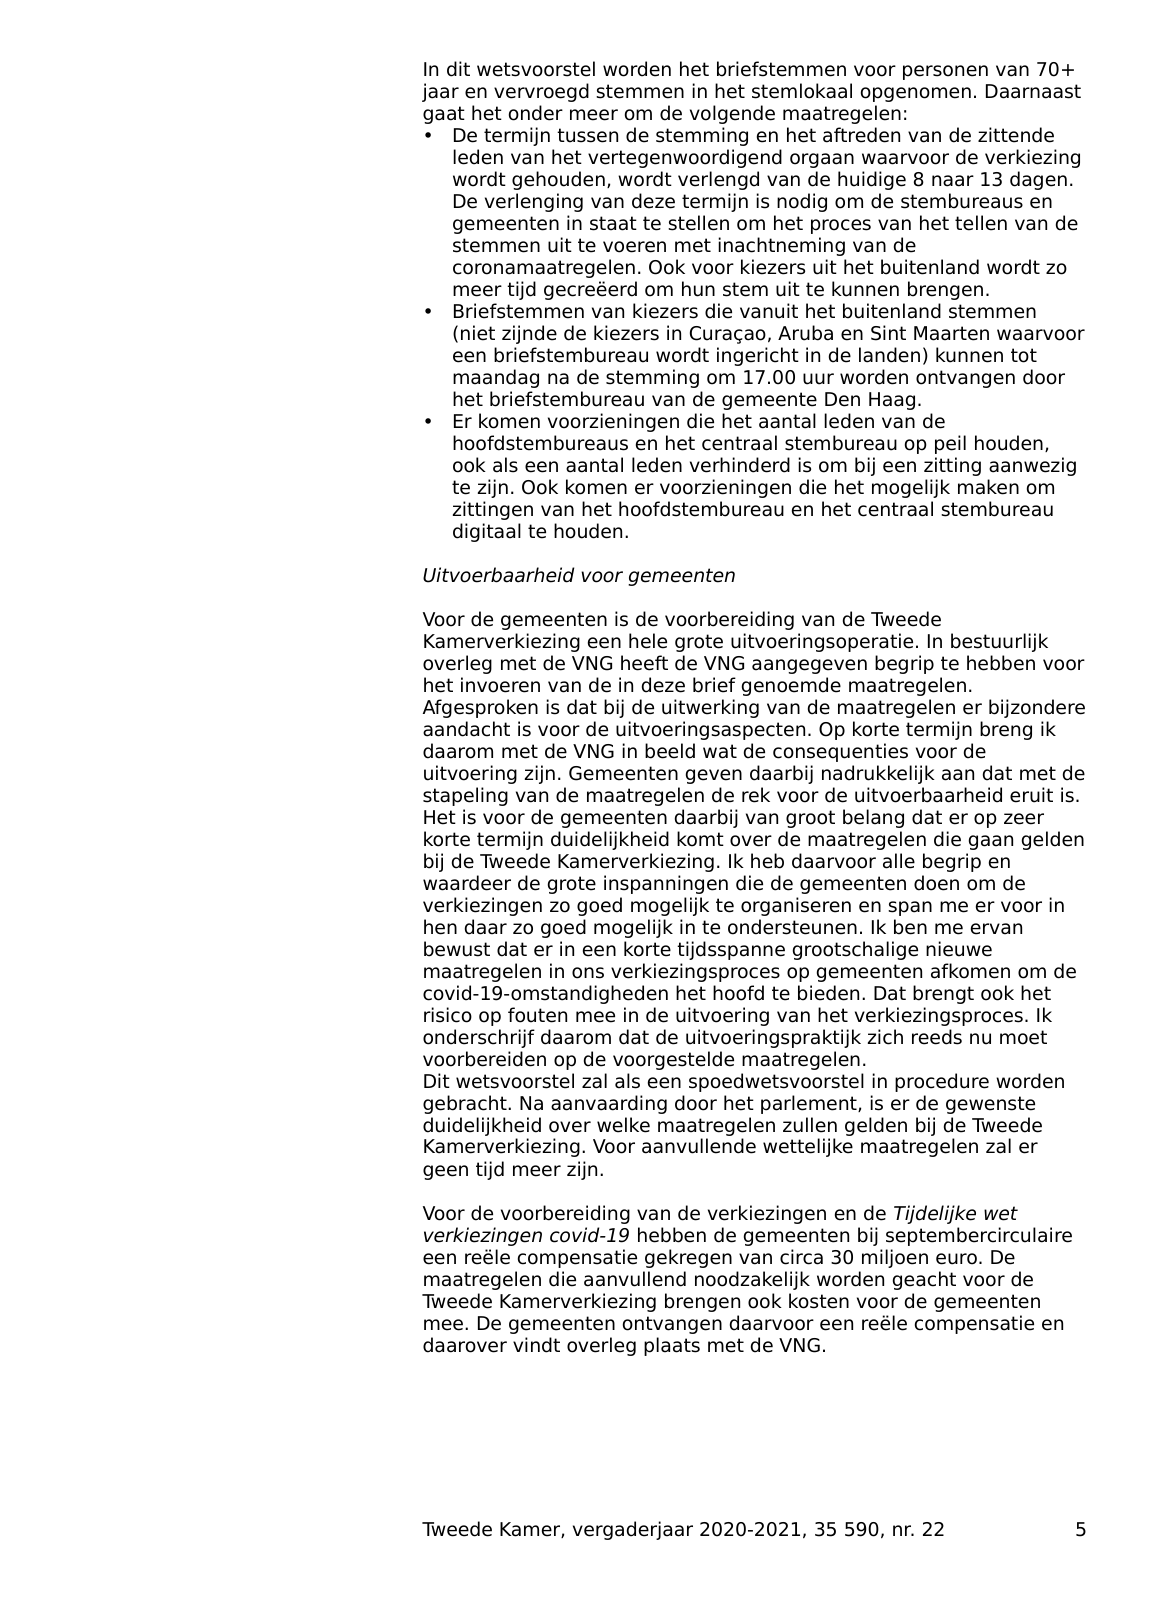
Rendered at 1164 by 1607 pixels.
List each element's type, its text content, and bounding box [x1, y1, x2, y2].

text • Briefstemmen van kiezers die vanuit het buitenland stemmen (niet zijnde de kiezers in Curaçao, Aruba en Sint Maarten waarvoor een briefstembureau wordt ingericht in de landen) kunnen tot maandag na de stemming om 17.00 uur worden ontvangen door het briefstembureau van de gemeente Den Haag. [422, 301, 1087, 411]
text • De termijn tussen de stemming en het aftreden van de zittende leden van het vertegenwoordigend orgaan waarvoor de verkiezing wordt gehouden, wordt verlengd van de huidige 8 naar 13 dagen. De verlenging van deze termijn is nodig om de stembureaus en gemeenten in staat te stellen om het proces van het tellen van de stemmen uit te voeren met inachtneming van de coronamaatregelen. Ook voor kiezers uit het buitenland wordt zo meer tijd gecreëerd om hun stem uit te kunnen brengen. [422, 125, 1087, 301]
text Voor de voorbereiding van de verkiezingen en de Tijdelijke wet verkiezingen covid-19 hebben de gemeenten bij septembercirculaire een reële compensatie gekregen van circa 30 miljoen euro. De maatregelen die aanvullend noodzakelijk worden geacht voor de Tweede Kamerverkiezing brengen ook kosten voor de gemeenten mee. De gemeenten ontvangen daarvoor een reële compensatie en daarover vindt overleg plaats met de VNG. [422, 1203, 1087, 1356]
text In dit wetsvoorstel worden het briefstemmen voor personen van 70+ jaar en vervroegd stemmen in het stemlokaal opgenomen. Daarnaast gaat het onder meer om de volgende maatregelen: [422, 59, 1087, 125]
text • Er komen voorzieningen die het aantal leden van de hoofdstembureaus en het centraal stembureau op peil houden, ook als een aantal leden verhinderd is om bij een zitting aanwezig te zijn. Ook komen er voorzieningen die het mogelijk maken om zittingen van het hoofdstembureau en het centraal stembureau digitaal te houden. [422, 411, 1087, 543]
subtitle Uitvoerbaarheid voor gemeenten [422, 565, 1087, 587]
text Voor de gemeenten is de voorbereiding van de Tweede Kamerverkiezing een hele grote uitvoeringsoperatie. In bestuurlijk overleg met de VNG heeft de VNG aangegeven begrip te hebben voor het invoeren van de in deze brief genoemde maatregelen. Afgesproken is dat bij de uitwerking van de maatregelen er bijzondere aandacht is voor de uitvoeringsaspecten. Op korte termijn breng ik daarom met de VNG in beeld wat de consequenties voor de uitvoering zijn. Gemeenten geven daarbij nadrukkelijk aan dat met de stapeling van de maatregelen de rek voor de uitvoerbaarheid eruit is. Het is voor de gemeenten daarbij van groot belang dat er op zeer korte termijn duidelijkheid komt over de maatregelen die gaan gelden bij de Tweede Kamerverkiezing. Ik heb daarvoor alle begrip en waardeer de grote inspanningen die de gemeenten doen om de verkiezingen zo goed mogelijk te organiseren en span me er voor in hen daar zo goed mogelijk in te ondersteunen. Ik ben me ervan bewust dat er in een korte tijdsspanne grootschalige nieuwe maatregelen in ons verkiezingsproces op gemeenten afkomen om de covid-19-omstandigheden het hoofd te bieden. Dat brengt ook het risico op fouten mee in de uitvoering van het verkiezingsproces. Ik onderschrijf daarom dat de uitvoeringspraktijk zich reeds nu moet voorbereiden op de voorgestelde maatregelen. [422, 609, 1087, 1071]
text Dit wetsvoorstel zal als een spoedwetsvoorstel in procedure worden gebracht. Na aanvaarding door het parlement, is er de gewenste duidelijkheid over welke maatregelen zullen gelden bij de Tweede Kamerverkiezing. Voor aanvullende wettelijke maatregelen zal er geen tijd meer zijn. [422, 1071, 1087, 1180]
